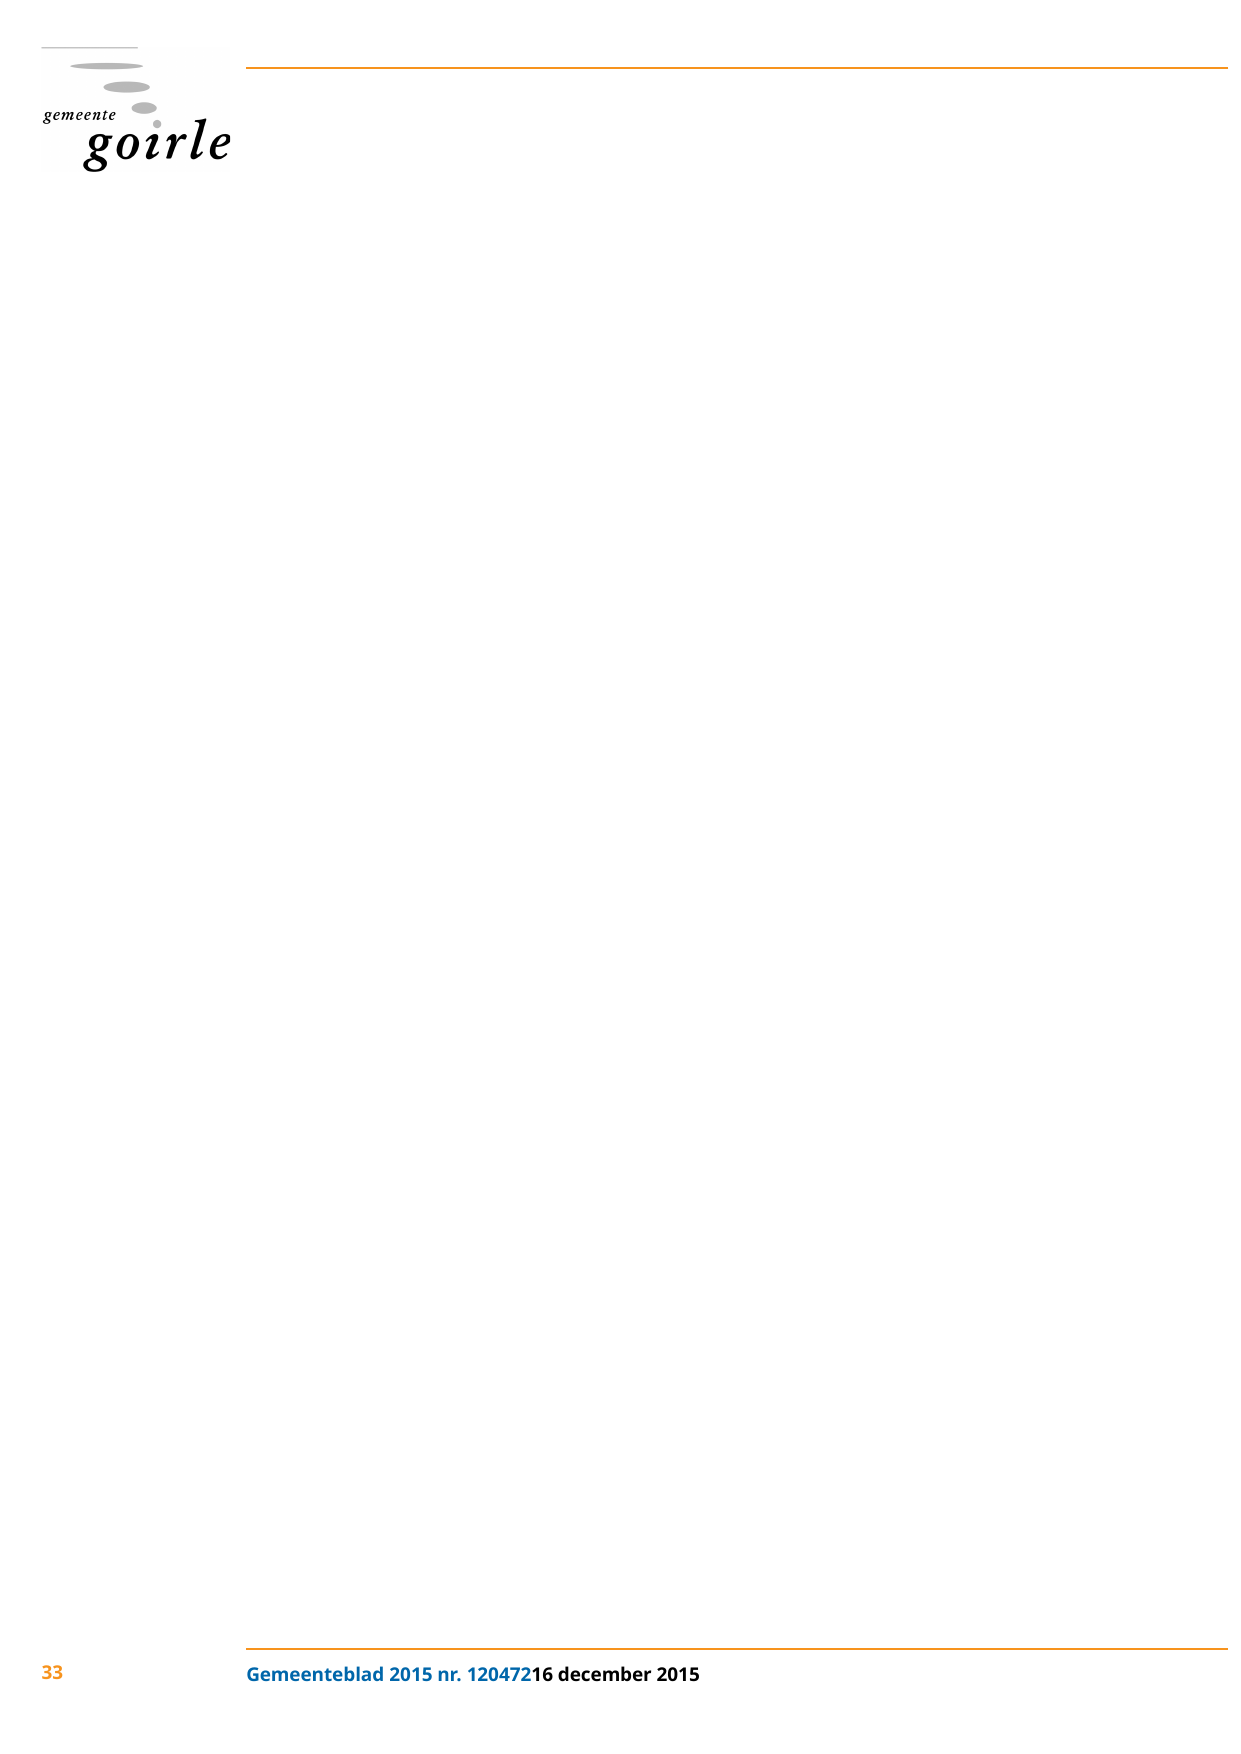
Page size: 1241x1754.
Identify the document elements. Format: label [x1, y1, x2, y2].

picture [41, 47, 231, 172]
